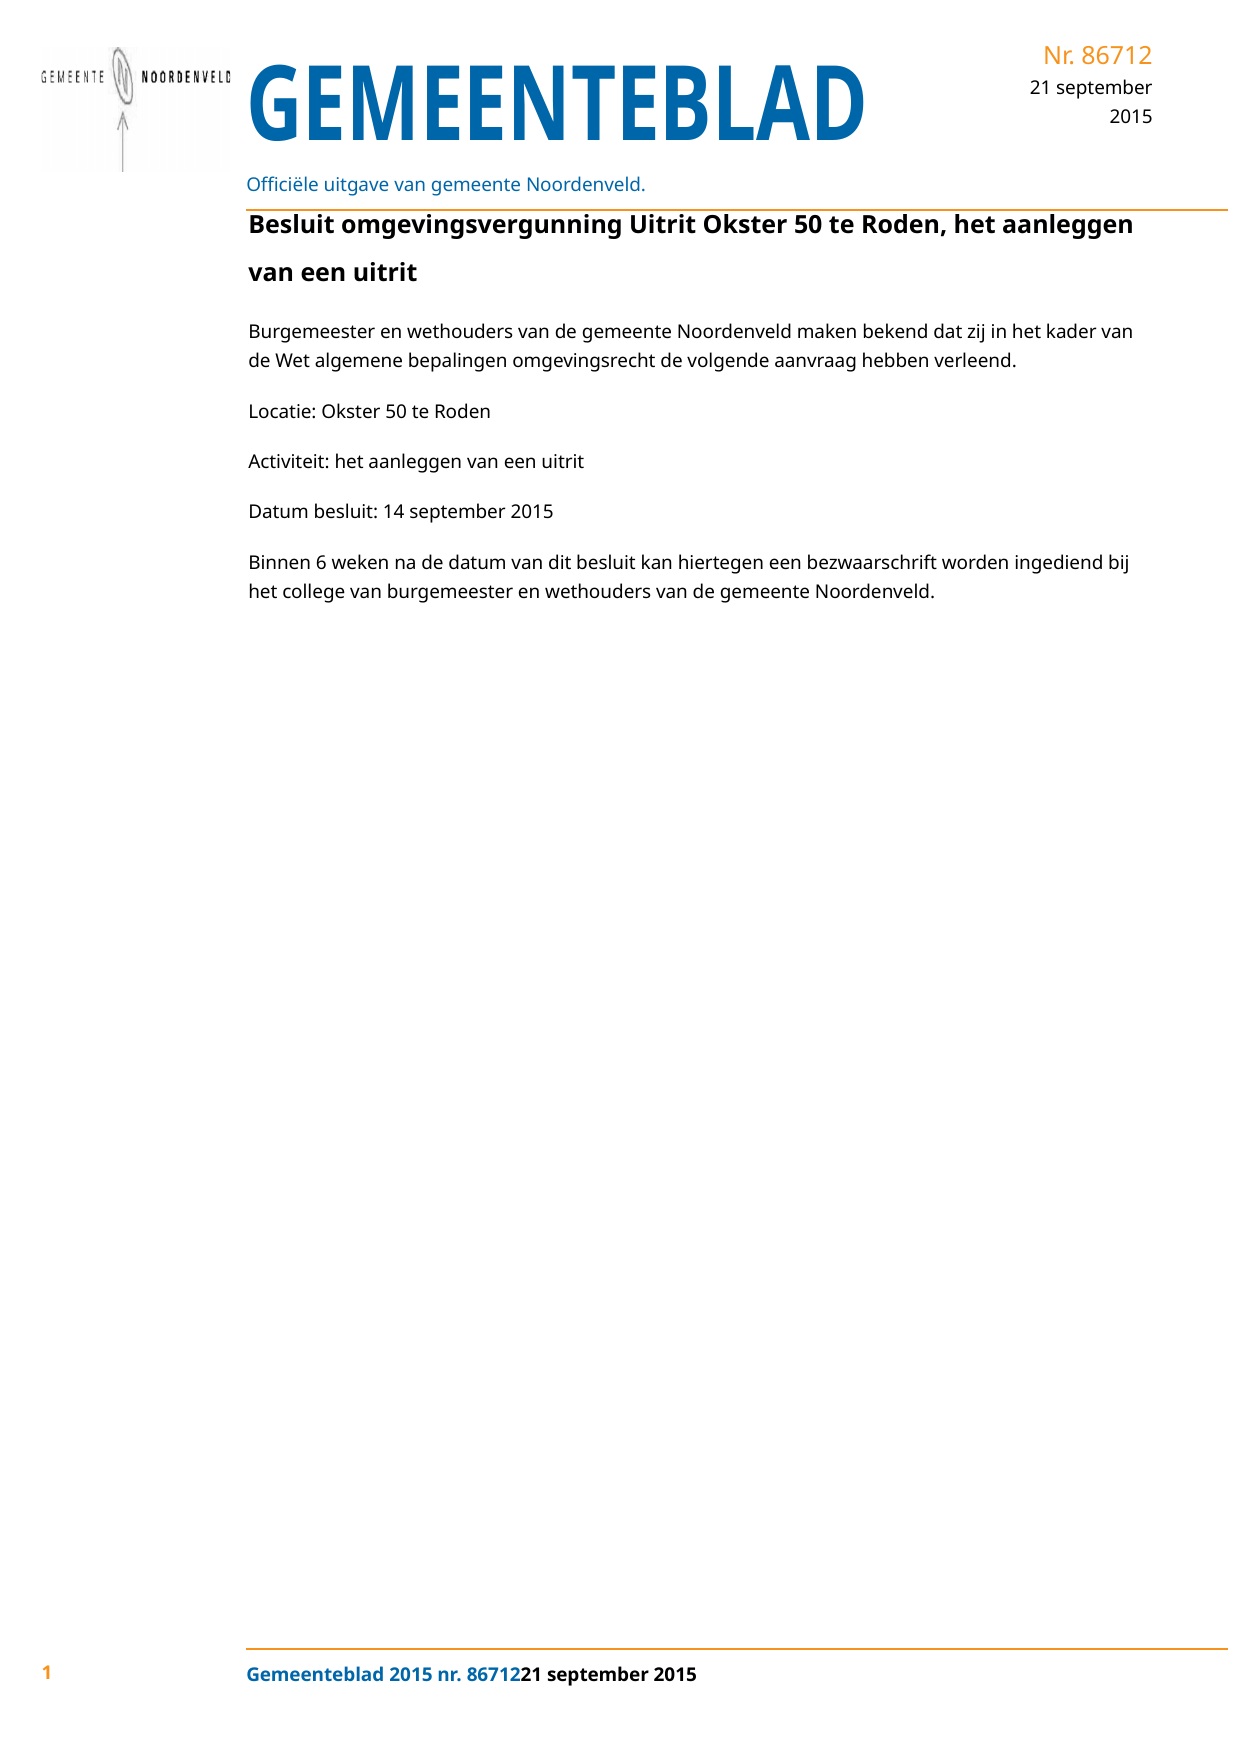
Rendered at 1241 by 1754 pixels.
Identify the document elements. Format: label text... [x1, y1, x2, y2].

text Binnen 6 weken na de datum van dit besluit kan hiertegen een bezwaarschrift worden ingediend bij het college van burgemeester en wethouders van de gemeente Noordenveld. [248, 549, 1152, 604]
text Burgemeester en wethouders van de gemeente Noordenveld maken bekend dat zij in het kader van de Wet algemene bepalingen omgevingsrecht de volgende aanvraag hebben verleend. [248, 318, 1152, 373]
picture [41, 47, 231, 172]
text Activiteit: het aanleggen van een uitrit [248, 448, 1152, 474]
text Locatie: Okster 50 te Roden [248, 398, 1152, 424]
text Besluit omgevingsvergunning Uitrit Okster 50 te Roden, het aanleggen van een uitrit [248, 211, 1152, 288]
text Datum besluit: 14 september 2015 [248, 499, 1152, 524]
